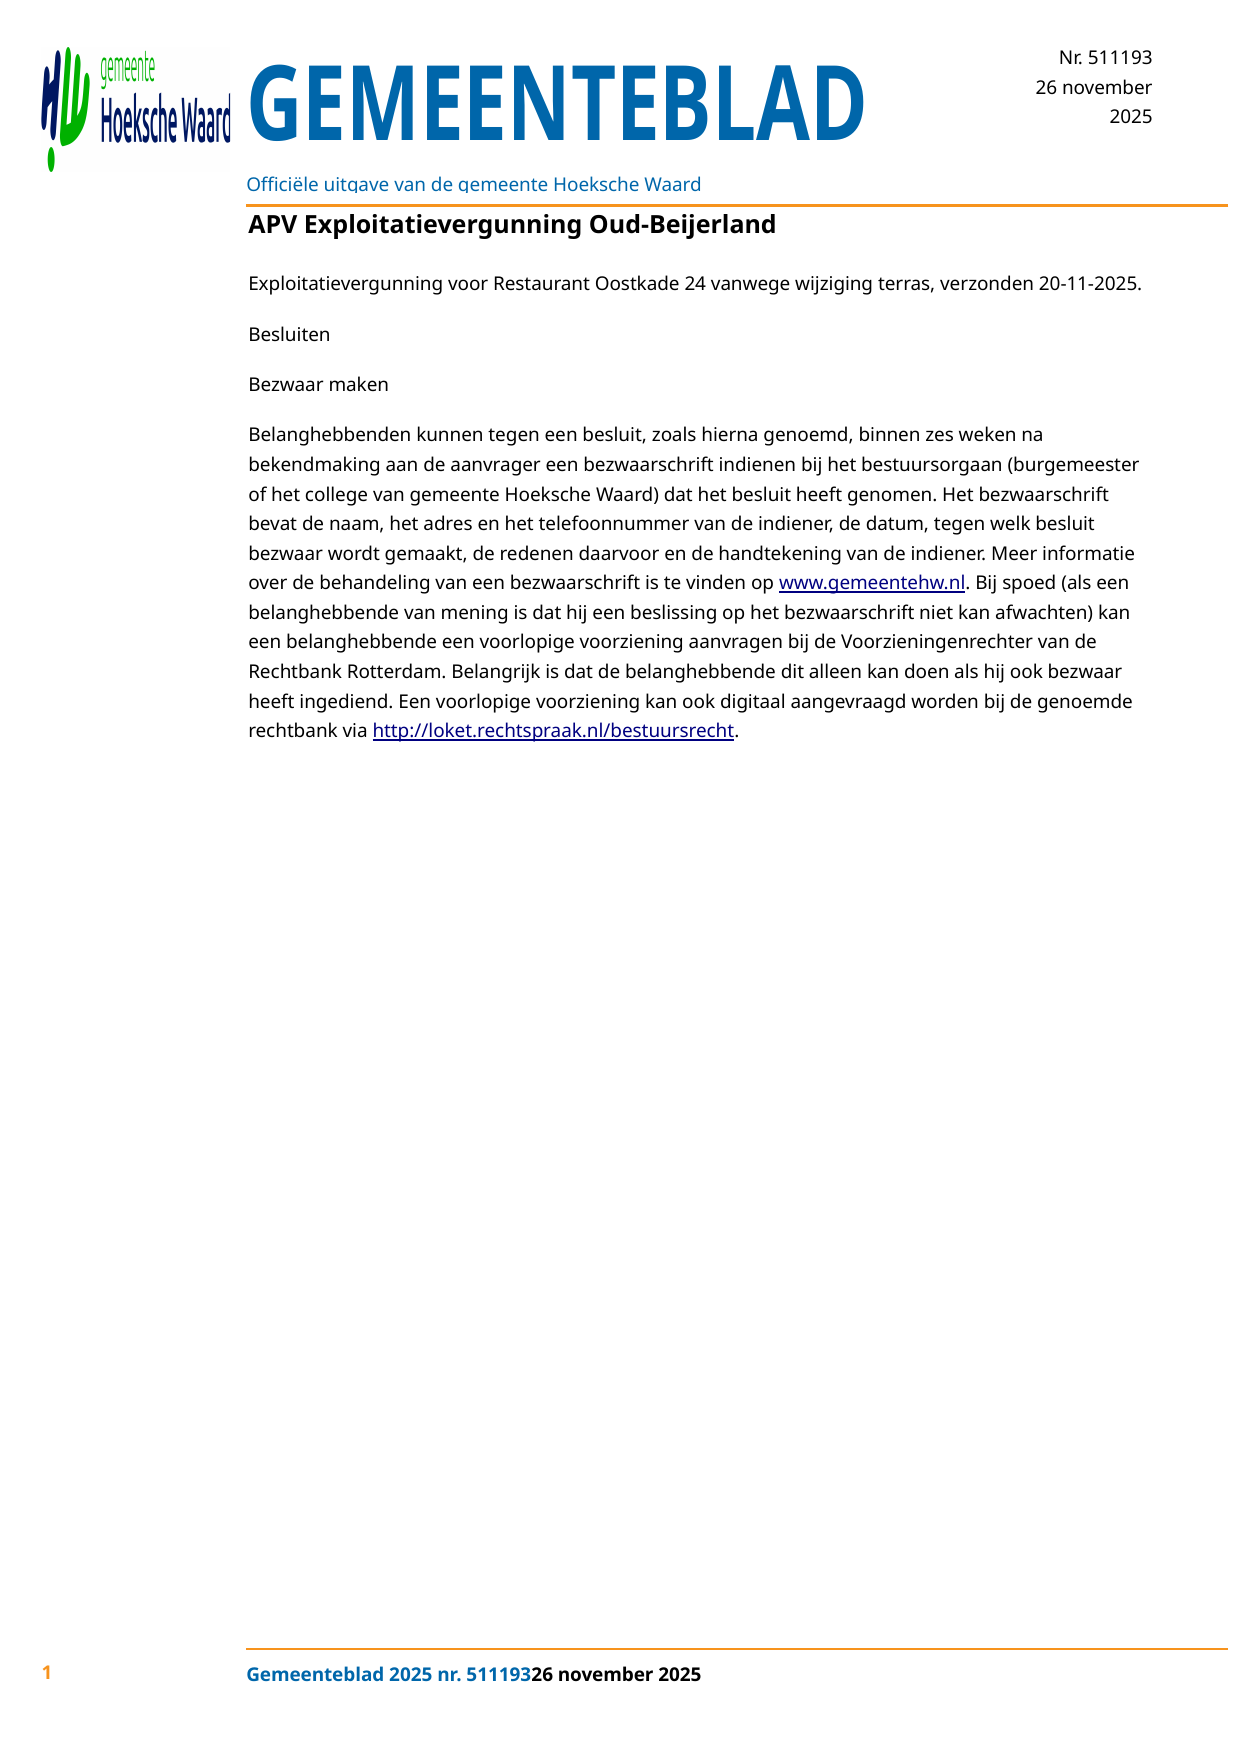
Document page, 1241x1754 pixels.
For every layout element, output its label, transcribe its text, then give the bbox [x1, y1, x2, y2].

text Besluiten [248, 321, 1152, 346]
text Exploitatievergunning voor Restaurant Oostkade 24 vanwege wijziging terras, verzonden 20-11-2025. [248, 270, 1152, 296]
text Bezwaar maken [248, 371, 1152, 397]
text Belanghebbenden kunnen tegen een besluit, zoals hierna genoemd, binnen zes weken na bekendmaking aan de aanvrager een bezwaarschrift indienen bij het bestuursorgaan (burgemeester of het college van gemeente Hoeksche Waard) dat het besluit heeft genomen. Het bezwaarschrift bevat de naam, het adres en het telefoonnummer van de indiener, de datum, tegen welk besluit bezwaar wordt gemaakt, de redenen daarvoor en de handtekening van de indiener. Meer informatie over de behandeling van een bezwaarschrift is te vinden op www.gemeentehw.nl. Bij spoed (als een belanghebbende van mening is dat hij een beslissing op het bezwaarschrift niet kan afwachten) kan een belanghebbende een voorlopige voorziening aanvragen bij de Voorzieningenrechter van de Rechtbank Rotterdam. Belangrijk is dat de belanghebbende dit alleen kan doen als hij ook bezwaar heeft ingediend. Een voorlopige voorziening kan ook digitaal aangevraagd worden bij de genoemde rechtbank via http://loket.rechtspraak.nl/bestuursrecht. [248, 422, 1152, 743]
picture [41, 47, 231, 172]
text APV Exploitatievergunning Oud-Beijerland [248, 207, 1152, 241]
